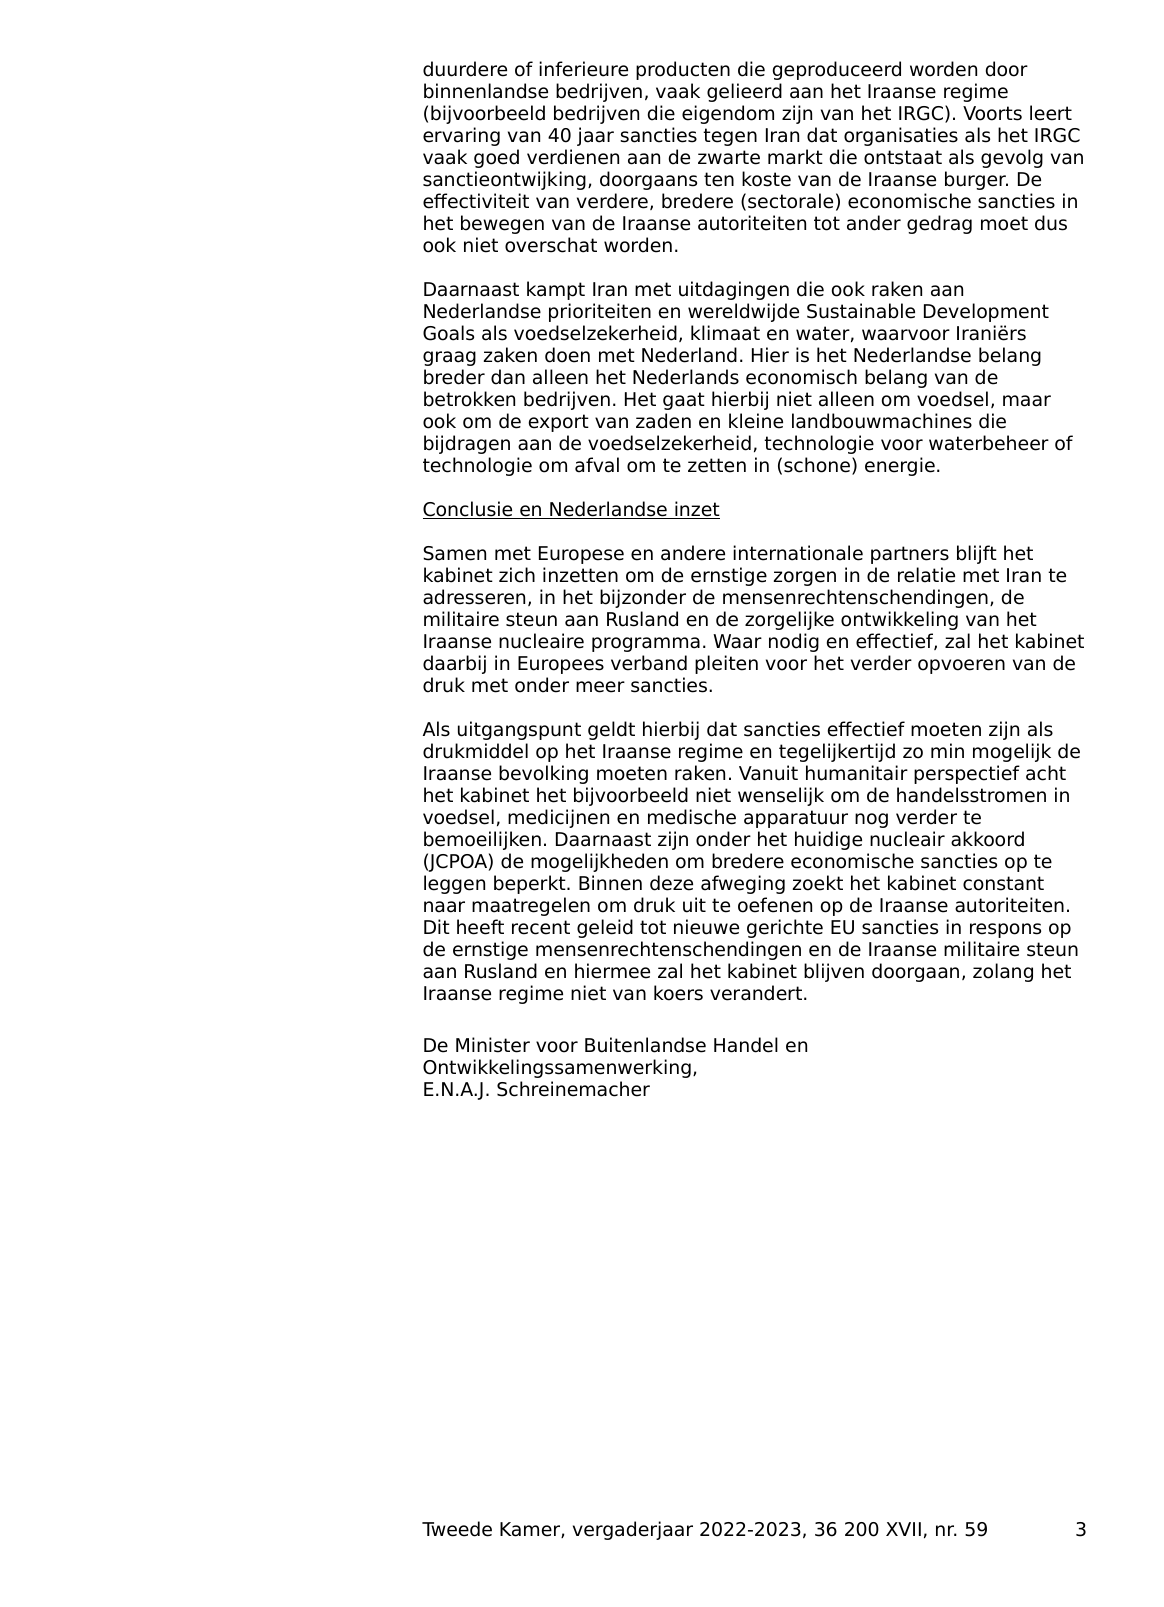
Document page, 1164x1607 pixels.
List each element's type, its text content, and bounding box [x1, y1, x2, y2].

subtitle Conclusie en Nederlandse inzet [422, 499, 1087, 521]
text De Minister voor Buitenlandse Handel en Ontwikkelingssamenwerking, E.N.A.J. Schreinemacher [422, 1035, 1087, 1101]
text Samen met Europese en andere internationale partners blijft het kabinet zich inzetten om de ernstige zorgen in de relatie met Iran te adresseren, in het bijzonder de mensenrechtenschendingen, de militaire steun aan Rusland en de zorgelijke ontwikkeling van het Iraanse nucleaire programma. Waar nodig en effectief, zal het kabinet daarbij in Europees verband pleiten voor het verder opvoeren van de druk met onder meer sancties. [422, 543, 1087, 697]
text Als uitgangspunt geldt hierbij dat sancties effectief moeten zijn als drukmiddel op het Iraanse regime en tegelijkertijd zo min mogelijk de Iraanse bevolking moeten raken. Vanuit humanitair perspectief acht het kabinet het bijvoorbeeld niet wenselijk om de handelsstromen in voedsel, medicijnen en medische apparatuur nog verder te bemoeilijken. Daarnaast zijn onder het huidige nucleair akkoord (JCPOA) de mogelijkheden om bredere economische sancties op te leggen beperkt. Binnen deze afweging zoekt het kabinet constant naar maatregelen om druk uit te oefenen op de Iraanse autoriteiten. Dit heeft recent geleid tot nieuwe gerichte EU sancties in respons op de ernstige mensenrechtenschendingen en de Iraanse militaire steun aan Rusland en hiermee zal het kabinet blijven doorgaan, zolang het Iraanse regime niet van koers verandert. [422, 719, 1087, 1005]
text duurdere of inferieure producten die geproduceerd worden door binnenlandse bedrijven, vaak gelieerd aan het Iraanse regime (bijvoorbeeld bedrijven die eigendom zijn van het IRGC). Voorts leert ervaring van 40 jaar sancties tegen Iran dat organisaties als het IRGC vaak goed verdienen aan de zwarte markt die ontstaat als gevolg van sanctieontwijking, doorgaans ten koste van de Iraanse burger. De effectiviteit van verdere, bredere (sectorale) economische sancties in het bewegen van de Iraanse autoriteiten tot ander gedrag moet dus ook niet overschat worden. [422, 59, 1087, 257]
text Daarnaast kampt Iran met uitdagingen die ook raken aan Nederlandse prioriteiten en wereldwijde Sustainable Development Goals als voedselzekerheid, klimaat en water, waarvoor Iraniërs graag zaken doen met Nederland. Hier is het Nederlandse belang breder dan alleen het Nederlands economisch belang van de betrokken bedrijven. Het gaat hierbij niet alleen om voedsel, maar ook om de export van zaden en kleine landbouwmachines die bijdragen aan de voedselzekerheid, technologie voor waterbeheer of technologie om afval om te zetten in (schone) energie. [422, 279, 1087, 477]
